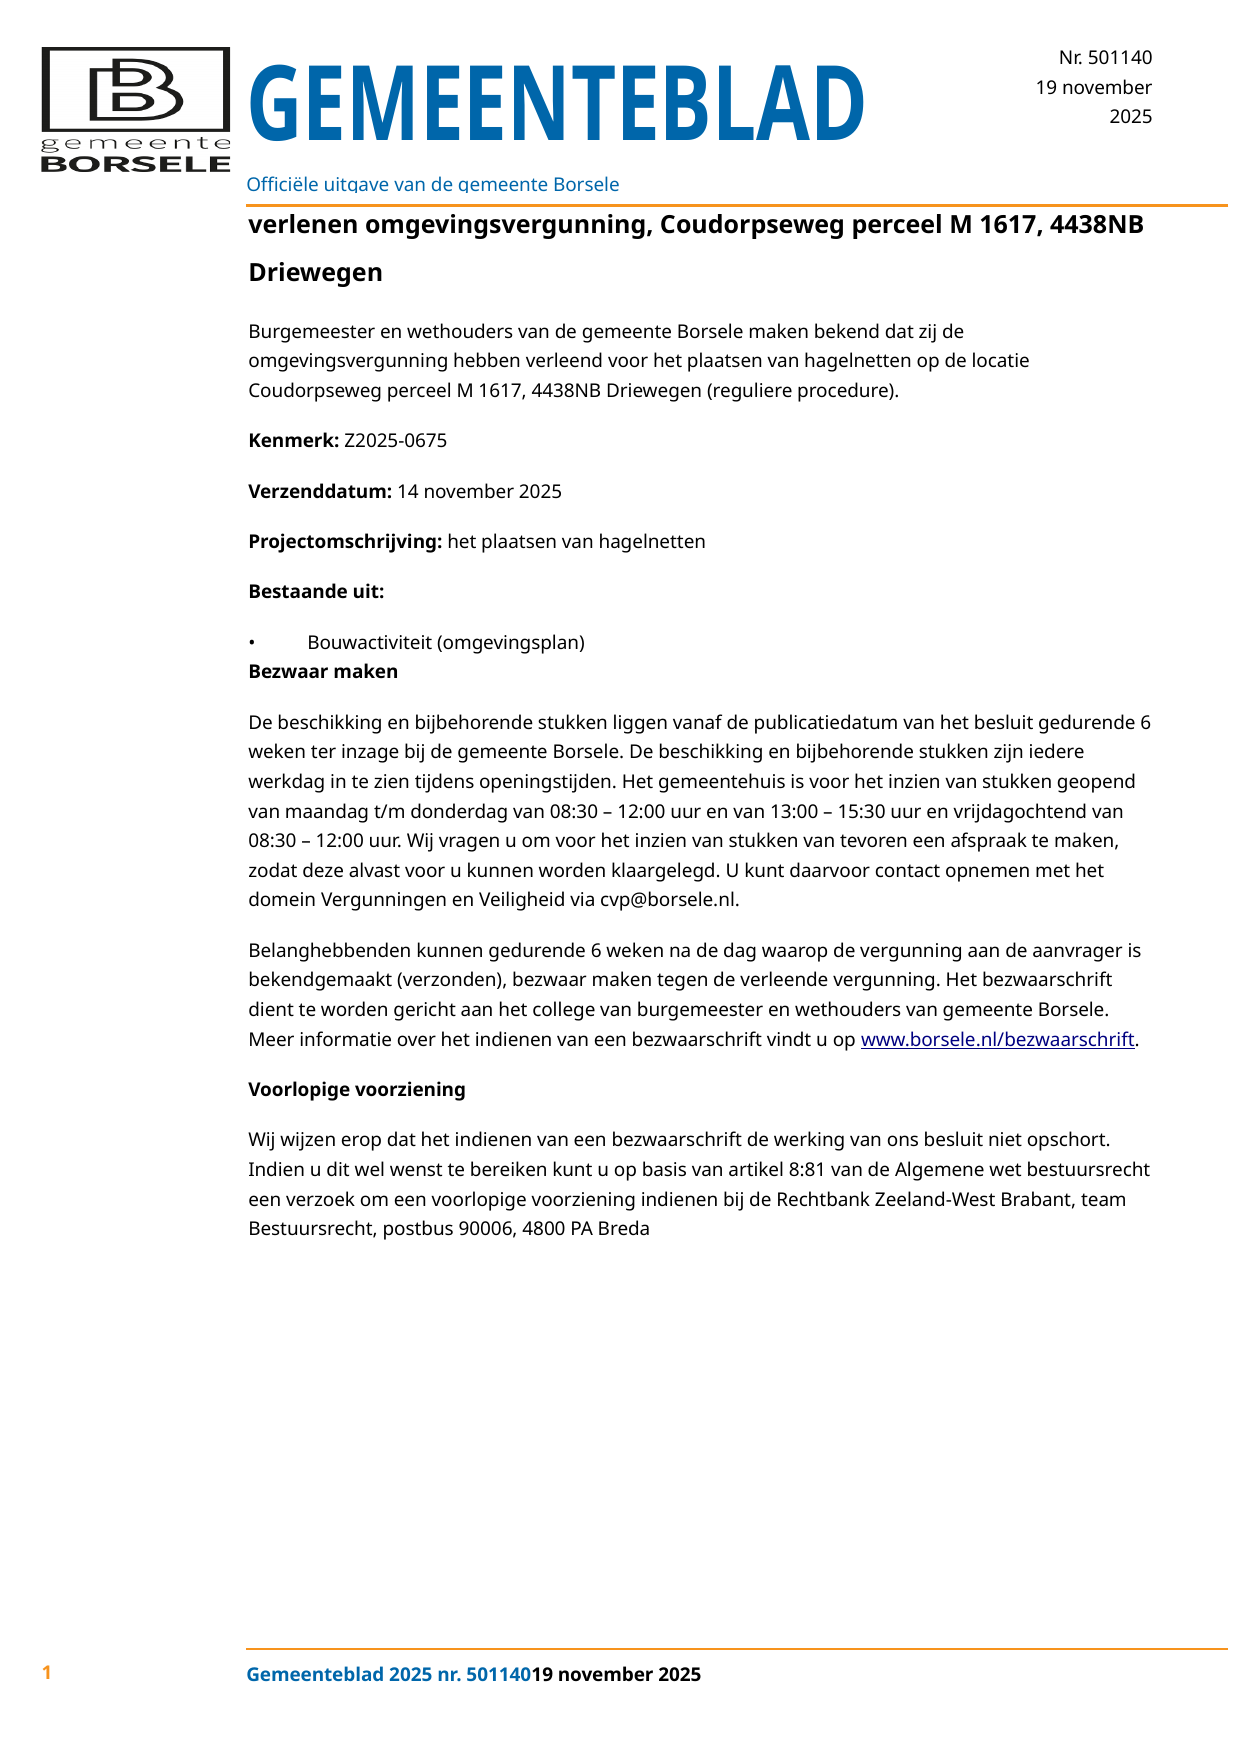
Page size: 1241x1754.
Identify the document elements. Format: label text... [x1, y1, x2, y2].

list Bouwactiviteit (omgevingsplan) [248, 629, 1152, 655]
text Voorlopige voorziening [248, 1076, 1152, 1102]
text Projectomschrijving: het plaatsen van hagelnetten [248, 528, 1152, 554]
text Bestaande uit: [248, 579, 1152, 604]
text De beschikking en bijbehorende stukken liggen vanaf de publicatiedatum van het besluit gedurende 6 weken ter inzage bij de gemeente Borsele. De beschikking en bijbehorende stukken zijn iedere werkdag in te zien tijdens openingstijden. Het gemeentehuis is voor het inzien van stukken geopend van maandag t/m donderdag van 08:30 – 12:00 uur en van 13:00 – 15:30 uur en vrijdagochtend van 08:30 – 12:00 uur. Wij vragen u om voor het inzien van stukken van tevoren een afspraak te maken, zodat deze alvast voor u kunnen worden klaargelegd. U kunt daarvoor contact opnemen met het domein Vergunningen en Veiligheid via cvp@borsele.nl. [248, 709, 1152, 912]
text Burgemeester en wethouders van de gemeente Borsele maken bekend dat zij de omgevingsvergunning hebben verleend voor het plaatsen van hagelnetten op de locatie Coudorpseweg perceel M 1617, 4438NB Driewegen (reguliere procedure). [248, 318, 1152, 403]
text Wij wijzen erop dat het indienen van een bezwaarschrift de werking van ons besluit niet opschort. Indien u dit wel wenst te bereiken kunt u op basis van artikel 8:81 van de Algemene wet bestuursrecht een verzoek om een voorlopige voorziening indienen bij de Rechtbank Zeeland-West Brabant, team Bestuursrecht, postbus 90006, 4800 PA Breda [248, 1127, 1152, 1241]
text Verzenddatum: 14 november 2025 [248, 478, 1152, 504]
picture [41, 47, 231, 172]
text Belanghebbenden kunnen gedurende 6 weken na de dag waarop de vergunning aan de aanvrager is bekendgemaakt (verzonden), bezwaar maken tegen de verleende vergunning. Het bezwaarschrift dient te worden gericht aan het college van burgemeester en wethouders van gemeente Borsele. Meer informatie over het indienen van een bezwaarschrift vindt u op www.borsele.nl/bezwaarschrift. [248, 937, 1152, 1052]
text verlenen omgevingsvergunning, Coudorpseweg perceel M 1617, 4438NB Driewegen [248, 207, 1152, 288]
text Kenmerk: Z2025-0675 [248, 427, 1152, 453]
text Bezwaar maken [248, 659, 1152, 684]
